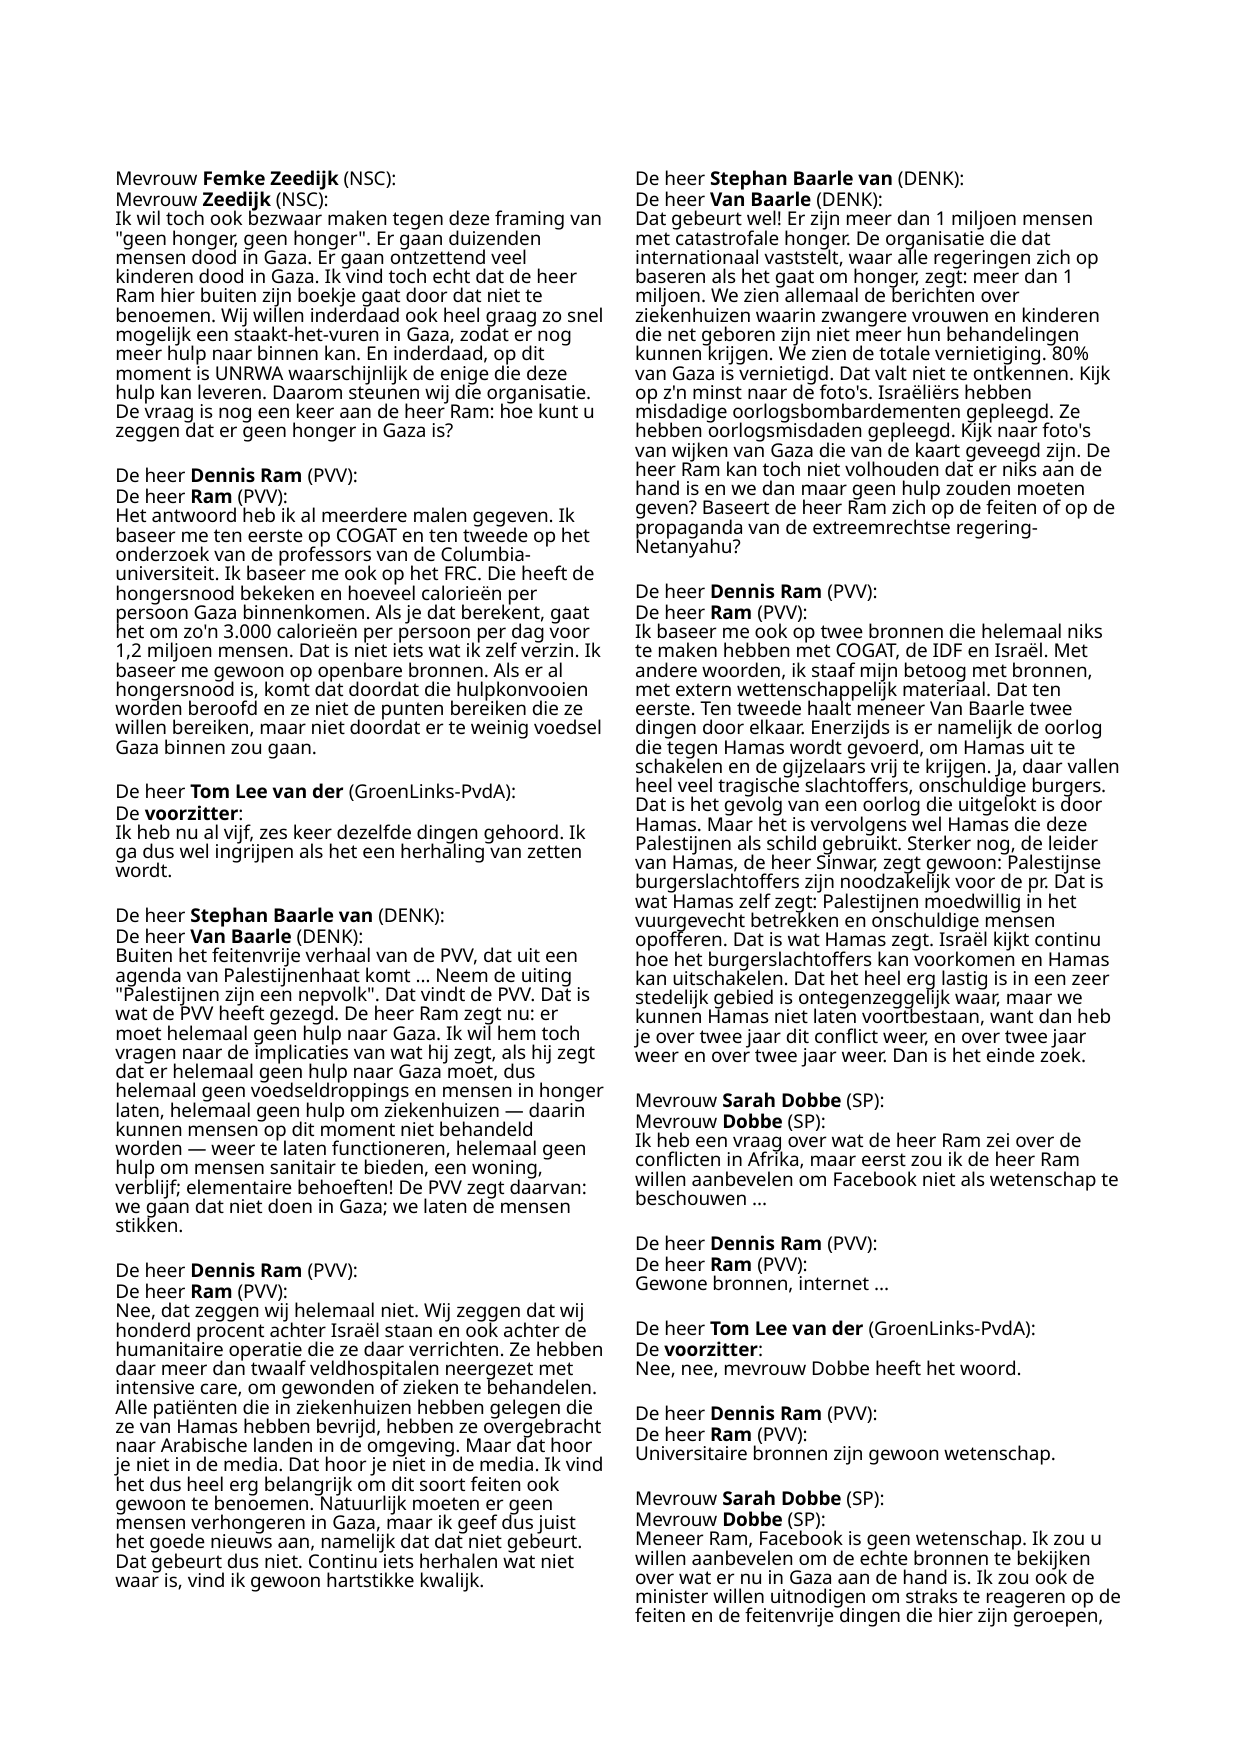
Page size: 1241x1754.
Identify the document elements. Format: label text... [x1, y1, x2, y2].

text De heer Dennis Ram (PVV): [115, 1257, 605, 1283]
text De heer Dennis Ram (PVV): [635, 578, 1125, 604]
text De heer Ram (PVV): [635, 1256, 1125, 1275]
text Mevrouw Sarah Dobbe (SP): [635, 1087, 1125, 1113]
text De heer Ram (PVV): [115, 1283, 605, 1302]
text Mevrouw Sarah Dobbe (SP): [635, 1485, 1125, 1511]
text Buiten het feitenvrije verhaal van de PVV, dat uit een agenda van Palestijnenhaat komt … Neem de uiting "Palestijnen zijn een nepvolk". Dat vindt de PVV. Dat is wat de PVV heeft gezegd. De heer Ram zegt nu: er moet helemaal geen hulp naar Gaza. Ik wil hem toch vragen naar de implicaties van wat hij zegt, als hij zegt dat er helemaal geen hulp naar Gaza moet, dus helemaal geen voedseldroppings en mensen in honger laten, helemaal geen hulp om ziekenhuizen — daarin kunnen mensen op dit moment niet behandeld worden — weer te laten functioneren, helemaal geen hulp om mensen sanitair te bieden, een woning, verblijf; elementaire behoeften! De PVV zegt daarvan: we gaan dat niet doen in Gaza; we laten de mensen stikken. [115, 947, 605, 1236]
text Ik baseer me ook op twee bronnen die helemaal niks te maken hebben met COGAT, de IDF en Israël. Met andere woorden, ik staaf mijn betoog met bronnen, met extern wettenschappelijk materiaal. Dat ten eerste. Ten tweede haalt meneer Van Baarle twee dingen door elkaar. Enerzijds is er namelijk de oorlog die tegen Hamas wordt gevoerd, om Hamas uit te schakelen en de gijzelaars vrij te krijgen. Ja, daar vallen heel veel tragische slachtoffers, onschuldige burgers. Dat is het gevolg van een oorlog die uitgelokt is door Hamas. Maar het is vervolgens wel Hamas die deze Palestijnen als schild gebruikt. Sterker nog, de leider van Hamas, de heer Sinwar, zegt gewoon: Palestijnse burgerslachtoffers zijn noodzakelijk voor de pr. Dat is wat Hamas zelf zegt: Palestijnen moedwillig in het vuurgevecht betrekken en onschuldige mensen opofferen. Dat is wat Hamas zegt. Israël kijkt continu hoe het burgerslachtoffers kan voorkomen en Hamas kan uitschakelen. Dat het heel erg lastig is in een zeer stedelijk gebied is ontegenzeggelijk waar, maar we kunnen Hamas niet laten voortbestaan, want dan heb je over twee jaar dit conflict weer, en over twee jaar weer en over twee jaar weer. Dan is het einde zoek. [635, 623, 1125, 1066]
text De heer Ram (PVV): [635, 1426, 1125, 1445]
text De heer Ram (PVV): [115, 488, 605, 507]
text De voorzitter: [635, 1341, 1125, 1360]
text Mevrouw Femke Zeedijk (NSC): [115, 165, 605, 191]
text De heer Tom Lee van der (GroenLinks-PvdA): [115, 779, 605, 804]
text De heer Van Baarle (DENK): [635, 191, 1125, 210]
text De heer Van Baarle (DENK): [115, 928, 605, 947]
text De heer Ram (PVV): [635, 604, 1125, 623]
text Ik heb nu al vijf, zes keer dezelfde dingen gehoord. Ik ga dus wel ingrijpen als het een herhaling van zetten wordt. [115, 824, 605, 882]
text Ik wil toch ook bezwaar maken tegen deze framing van "geen honger, geen honger". Er gaan duizenden mensen dood in Gaza. Er gaan ontzettend veel kinderen dood in Gaza. Ik vind toch echt dat de heer Ram hier buiten zijn boekje gaat door dat niet te benoemen. Wij willen inderdaad ook heel graag zo snel mogelijk een staakt-het-vuren in Gaza, zodat er nog meer hulp naar binnen kan. En inderdaad, op dit moment is UNRWA waarschijnlijk de enige die deze hulp kan leveren. Daarom steunen wij die organisatie. De vraag is nog een keer aan de heer Ram: hoe kunt u zeggen dat er geen honger in Gaza is? [115, 210, 605, 442]
text Mevrouw Dobbe (SP): [635, 1511, 1125, 1530]
text De heer Dennis Ram (PVV): [115, 462, 605, 488]
text Mevrouw Dobbe (SP): [635, 1113, 1125, 1132]
text Gewone bronnen, internet ... [635, 1275, 1125, 1294]
text De heer Tom Lee van der (GroenLinks-PvdA): [635, 1315, 1125, 1341]
text Nee, dat zeggen wij helemaal niet. Wij zeggen dat wij honderd procent achter Israël staan en ook achter de humanitaire operatie die ze daar verrichten. Ze hebben daar meer dan twaalf veldhospitalen neergezet met intensive care, om gewonden of zieken te behandelen. Alle patiënten die in ziekenhuizen hebben gelegen die ze van Hamas hebben bevrijd, hebben ze overgebracht naar Arabische landen in de omgeving. Maar dat hoor je niet in de media. Dat hoor je niet in de media. Ik vind het dus heel erg belangrijk om dit soort feiten ook gewoon te benoemen. Natuurlijk moeten er geen mensen verhongeren in Gaza, maar ik geef dus juist het goede nieuws aan, namelijk dat dat niet gebeurt. Dat gebeurt dus niet. Continu iets herhalen wat niet waar is, vind ik gewoon hartstikke kwalijk. [115, 1302, 605, 1591]
text Ik heb een vraag over wat de heer Ram zei over de conflicten in Afrika, maar eerst zou ik de heer Ram willen aanbevelen om Facebook niet als wetenschap te beschouwen ... [635, 1132, 1125, 1209]
text Het antwoord heb ik al meerdere malen gegeven. Ik baseer me ten eerste op COGAT en ten tweede op het onderzoek van de professors van de Columbia-universiteit. Ik baseer me ook op het FRC. Die heeft de hongersnood bekeken en hoeveel calorieën per persoon Gaza binnenkomen. Als je dat berekent, gaat het om zo'n 3.000 calorieën per persoon per dag voor 1,2 miljoen mensen. Dat is niet iets wat ik zelf verzin. Ik baseer me gewoon op openbare bronnen. Als er al hongersnood is, komt dat doordat die hulpkonvooien worden beroofd en ze niet de punten bereiken die ze willen bereiken, maar niet doordat er te weinig voedsel Gaza binnen zou gaan. [115, 507, 605, 758]
text De heer Dennis Ram (PVV): [635, 1400, 1125, 1426]
text De heer Dennis Ram (PVV): [635, 1230, 1125, 1256]
text Mevrouw Zeedijk (NSC): [115, 191, 605, 210]
text Universitaire bronnen zijn gewoon wetenschap. [635, 1445, 1125, 1464]
text De heer Stephan Baarle van (DENK): [635, 165, 1125, 191]
text Meneer Ram, Facebook is geen wetenschap. Ik zou u willen aanbevelen om de echte bronnen te bekijken over wat er nu in Gaza aan de hand is. Ik zou ook de minister willen uitnodigen om straks te reageren op de feiten en de feitenvrije dingen die hier zijn geroepen, [635, 1530, 1125, 1627]
text Dat gebeurt wel! Er zijn meer dan 1 miljoen mensen met catastrofale honger. De organisatie die dat internationaal vaststelt, waar alle regeringen zich op baseren als het gaat om honger, zegt: meer dan 1 miljoen. We zien allemaal de berichten over ziekenhuizen waarin zwangere vrouwen en kinderen die net geboren zijn niet meer hun behandelingen kunnen krijgen. We zien de totale vernietiging. 80% van Gaza is vernietigd. Dat valt niet te ontkennen. Kijk op z'n minst naar de foto's. Israëliërs hebben misdadige oorlogsbombardementen gepleegd. Ze hebben oorlogsmisdaden gepleegd. Kijk naar foto's van wijken van Gaza die van de kaart geveegd zijn. De heer Ram kan toch niet volhouden dat er niks aan de hand is en we dan maar geen hulp zouden moeten geven? Baseert de heer Ram zich op de feiten of op de propaganda van de extreemrechtse regering-Netanyahu? [635, 210, 1125, 557]
text De voorzitter: [115, 804, 605, 824]
text De heer Stephan Baarle van (DENK): [115, 902, 605, 928]
text Nee, nee, mevrouw Dobbe heeft het woord. [635, 1360, 1125, 1379]
